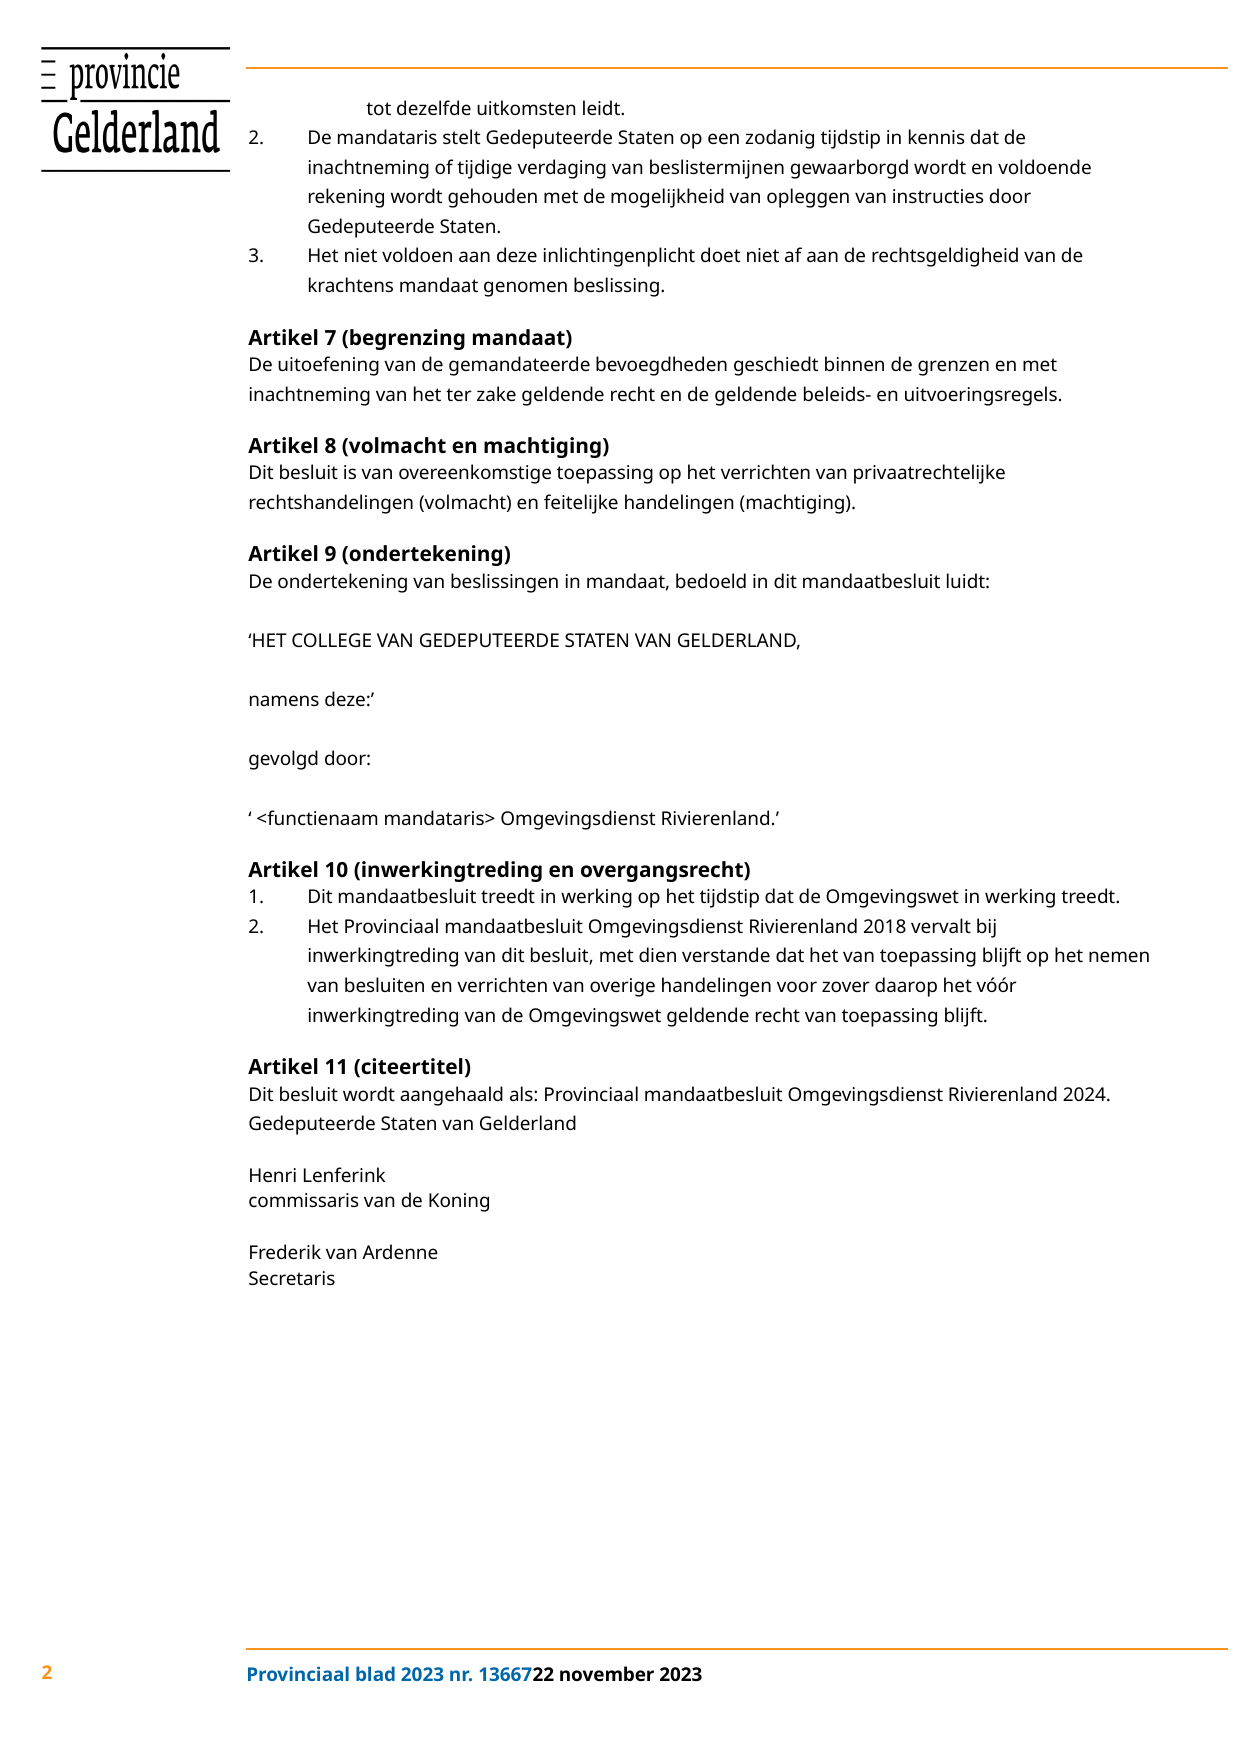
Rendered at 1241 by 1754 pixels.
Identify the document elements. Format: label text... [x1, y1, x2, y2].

list tot dezelfde uitkomsten leidt. [307, 95, 1152, 121]
text Artikel 9 (ondertekening) [248, 539, 1152, 568]
text commissaris van de Koning [248, 1187, 1152, 1213]
text namens deze:’ [248, 686, 1152, 712]
text Artikel 10 (inwerkingtreding en overgangsrecht) [248, 855, 1152, 883]
text Secretaris [248, 1265, 1152, 1290]
text Henri Lenferink [248, 1162, 1152, 1187]
text Gedeputeerde Staten van Gelderland [248, 1110, 1152, 1136]
list De mandataris stelt Gedeputeerde Staten op een zodanig tijdstip in kennis dat de inachtneming of tijdige verdaging van beslistermijnen gewaarborgd wordt en voldoende rekening wordt gehouden met de mogelijkheid van opleggen van instructies door Gedeputeerde Staten. [248, 124, 1152, 239]
list Het Provinciaal mandaatbesluit Omgevingsdienst Rivierenland 2018 vervalt bij inwerkingtreding van dit besluit, met dien verstande dat het van toepassing blijft op het nemen van besluiten en verrichten van overige handelingen voor zover daarop het vóór inwerkingtreding van de Omgevingswet geldende recht van toepassing blijft. [248, 913, 1152, 1028]
text De uitoefening van de gemandateerde bevoegdheden geschiedt binnen de grenzen en met inachtneming van het ter zake geldende recht en de geldende beleids- en uitvoeringsregels. [248, 351, 1152, 406]
text ‘ <functienaam mandataris> Omgevingsdienst Rivierenland.’ [248, 805, 1152, 830]
text ‘HET COLLEGE VAN GEDEPUTEERDE STATEN VAN GELDERLAND, [248, 627, 1152, 653]
text Artikel 8 (volmacht en machtiging) [248, 431, 1152, 459]
list Het niet voldoen aan deze inlichtingenplicht doet niet af aan de rechtsgeldigheid van de krachtens mandaat genomen beslissing. [248, 243, 1152, 298]
text gevolgd door: [248, 746, 1152, 771]
text Frederik van Ardenne [248, 1239, 1152, 1265]
text Artikel 7 (begrenzing mandaat) [248, 323, 1152, 351]
picture [41, 47, 231, 172]
text Artikel 11 (citeertitel) [248, 1052, 1152, 1081]
text Dit besluit is van overeenkomstige toepassing op het verrichten van privaatrechtelijke rechtshandelingen (volmacht) en feitelijke handelingen (machtiging). [248, 459, 1152, 515]
list Dit mandaatbesluit treedt in werking op het tijdstip dat de Omgevingswet in werking treedt. [248, 883, 1152, 909]
text Dit besluit wordt aangehaald als: Provinciaal mandaatbesluit Omgevingsdienst Rivierenland 2024. [248, 1081, 1152, 1106]
text De ondertekening van beslissingen in mandaat, bedoeld in dit mandaatbesluit luidt: [248, 568, 1152, 594]
